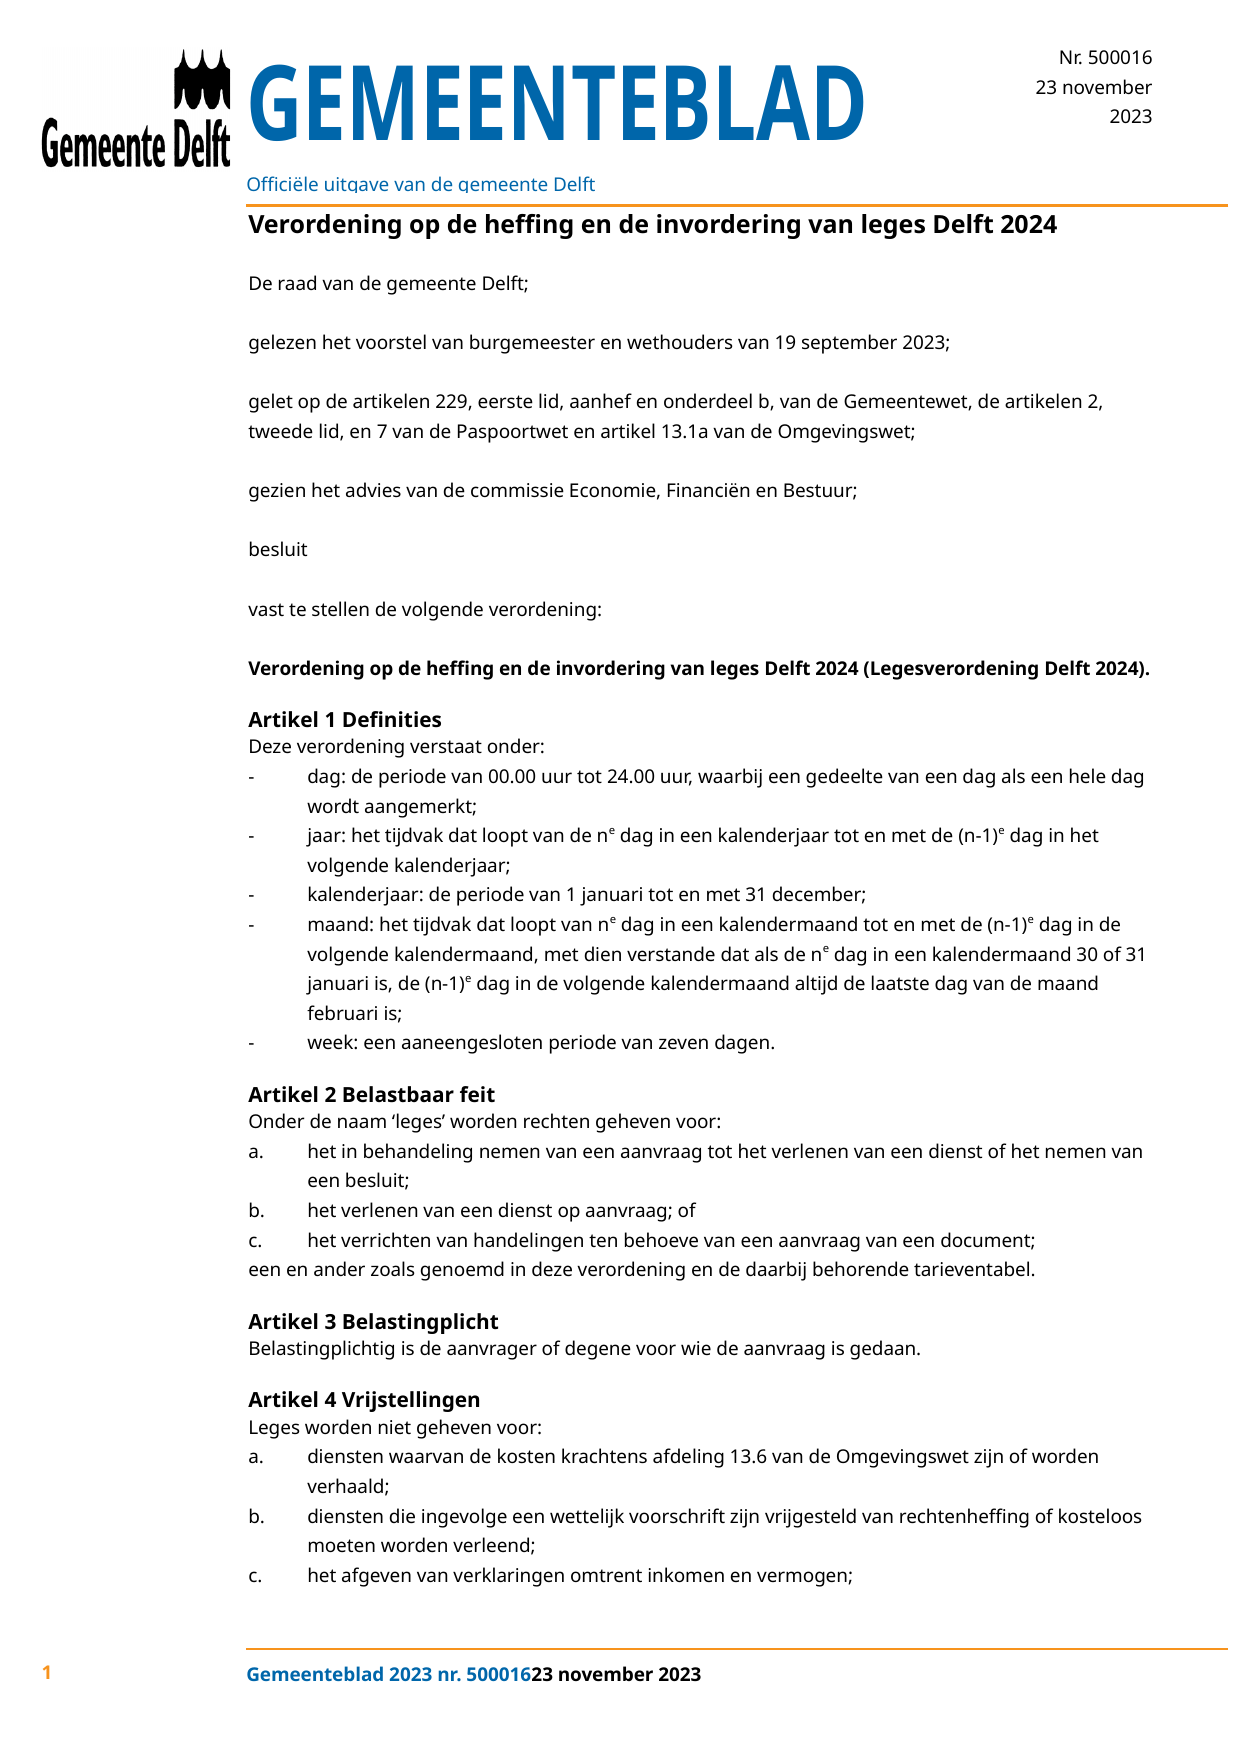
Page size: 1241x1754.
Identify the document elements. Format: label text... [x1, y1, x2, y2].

text Onder de naam ‘leges’ worden rechten geheven voor: [248, 1108, 1152, 1134]
text vast te stellen de volgende verordening: [248, 596, 1152, 621]
list het verlenen van een dienst op aanvraag; of [248, 1197, 1152, 1223]
list het verrichten van handelingen ten behoeve van een aanvraag van een document; [248, 1227, 1152, 1252]
text De raad van de gemeente Delft; [248, 270, 1152, 296]
text Artikel 3 Belastingplicht [248, 1307, 1152, 1335]
list het afgeven van verklaringen omtrent inkomen en vermogen; [248, 1562, 1152, 1588]
list week: een aaneengesloten periode van zeven dagen. [248, 1029, 1152, 1055]
list jaar: het tijdvak dat loopt van de ne dag in een kalenderjaar tot en met de (n-1)e dag in het volgende kalenderjaar; [248, 822, 1152, 878]
picture [41, 47, 231, 172]
list dag: de periode van 00.00 uur tot 24.00 uur, waarbij een gedeelte van een dag als een hele dag wordt aangemerkt; [248, 763, 1152, 819]
text Artikel 2 Belastbaar feit [248, 1080, 1152, 1108]
list het in behandeling nemen van een aanvraag tot het verlenen van een dienst of het nemen van een besluit; [248, 1138, 1152, 1193]
text gezien het advies van de commissie Economie, Financiën en Bestuur; [248, 477, 1152, 503]
text besluit [248, 537, 1152, 562]
text Leges worden niet geheven voor: [248, 1414, 1152, 1440]
text Deze verordening verstaat onder: [248, 734, 1152, 759]
text Verordening op de heffing en de invordering van leges Delft 2024 (Legesverordening Delft 2024). [248, 655, 1152, 681]
list maand: het tijdvak dat loopt van ne dag in een kalendermaand tot en met de (n-1)e dag in de volgende kalendermaand, met dien verstande dat als de ne dag in een kalendermaand 30 of 31 januari is, de (n-1)e dag in de volgende kalendermaand altijd de laatste dag van de maand februari is; [248, 911, 1152, 1026]
text gelezen het voorstel van burgemeester en wethouders van 19 september 2023; [248, 329, 1152, 355]
text gelet op de artikelen 229, eerste lid, aanhef en onderdeel b, van de Gemeentewet, de artikelen 2, tweede lid, en 7 van de Paspoortwet en artikel 13.1a van de Omgevingswet; [248, 389, 1152, 444]
text Belastingplichtig is de aanvrager of degene voor wie de aanvraag is gedaan. [248, 1335, 1152, 1361]
text Artikel 1 Definities [248, 705, 1152, 734]
list kalenderjaar: de periode van 1 januari tot en met 31 december; [248, 882, 1152, 907]
text een en ander zoals genoemd in deze verordening en de daarbij behorende tarieventabel. [248, 1256, 1152, 1282]
text Verordening op de heffing en de invordering van leges Delft 2024 [248, 207, 1152, 241]
text Artikel 4 Vrijstellingen [248, 1386, 1152, 1414]
list diensten die ingevolge een wettelijk voorschrift zijn vrijgesteld van rechtenheffing of kosteloos moeten worden verleend; [248, 1503, 1152, 1558]
list diensten waarvan de kosten krachtens afdeling 13.6 van de Omgevingswet zijn of worden verhaald; [248, 1444, 1152, 1499]
